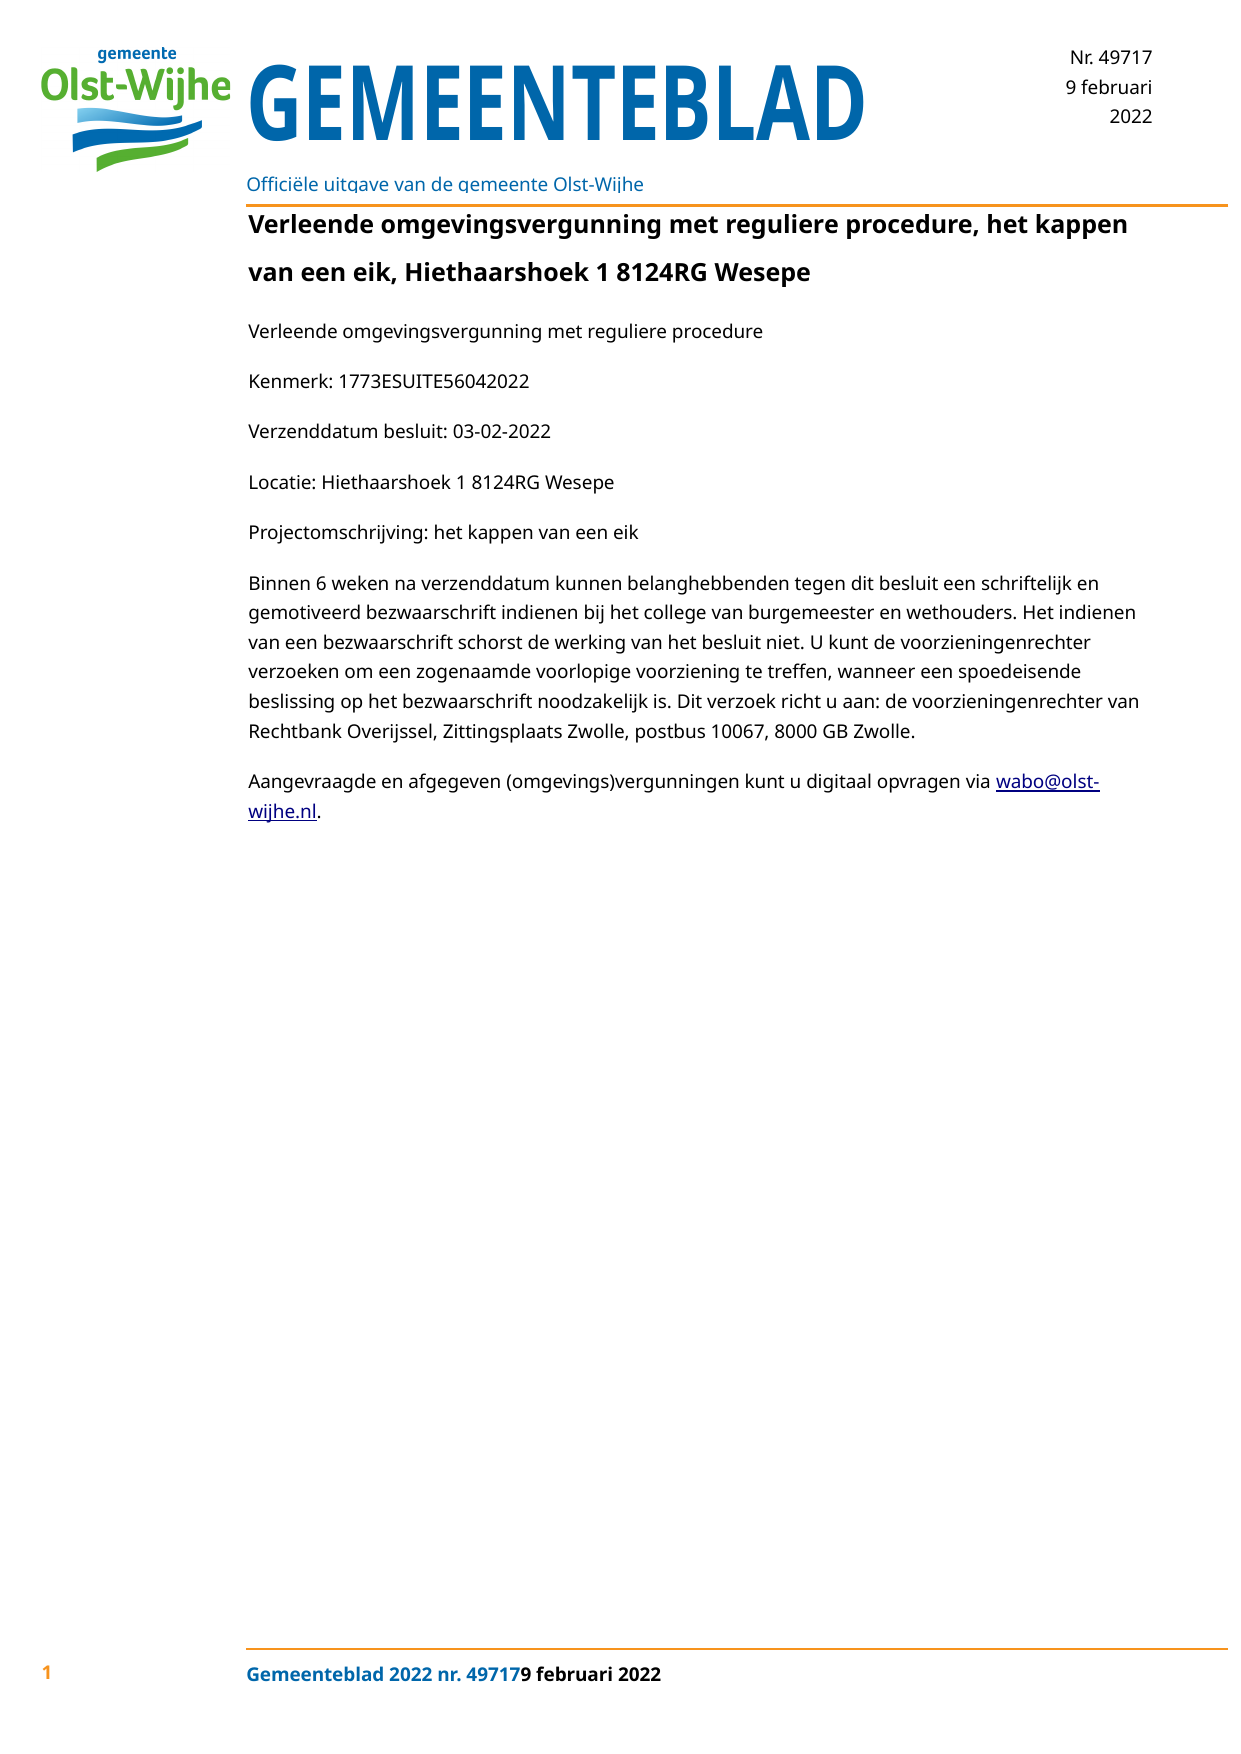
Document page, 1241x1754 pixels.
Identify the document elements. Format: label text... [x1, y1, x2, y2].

text Binnen 6 weken na verzenddatum kunnen belanghebbenden tegen dit besluit een schriftelijk en gemotiveerd bezwaarschrift indienen bij het college van burgemeester en wethouders. Het indienen van een bezwaarschrift schorst de werking van het besluit niet. U kunt de voorzieningenrechter verzoeken om een zogenaamde voorlopige voorziening te treffen, wanneer een spoedeisende beslissing op het bezwaarschrift noodzakelijk is. Dit verzoek richt u aan: de voorzieningenrechter van Rechtbank Overijssel, Zittingsplaats Zwolle, postbus 10067, 8000 GB Zwolle. [248, 570, 1152, 744]
text Verzenddatum besluit: 03-02-2022 [248, 419, 1152, 444]
text Verleende omgevingsvergunning met reguliere procedure [248, 318, 1152, 344]
text Locatie: Hiethaarshoek 1 8124RG Wesepe [248, 469, 1152, 495]
text Verleende omgevingsvergunning met reguliere procedure, het kappen van een eik, Hiethaarshoek 1 8124RG Wesepe [248, 207, 1152, 288]
text Kenmerk: 1773ESUITE56042022 [248, 368, 1152, 394]
picture [41, 47, 231, 172]
text Aangevraagde en afgegeven (omgevings)vergunningen kunt u digitaal opvragen via wabo@olst-wijhe.nl. [248, 768, 1152, 824]
text Projectomschrijving: het kappen van een eik [248, 519, 1152, 545]
